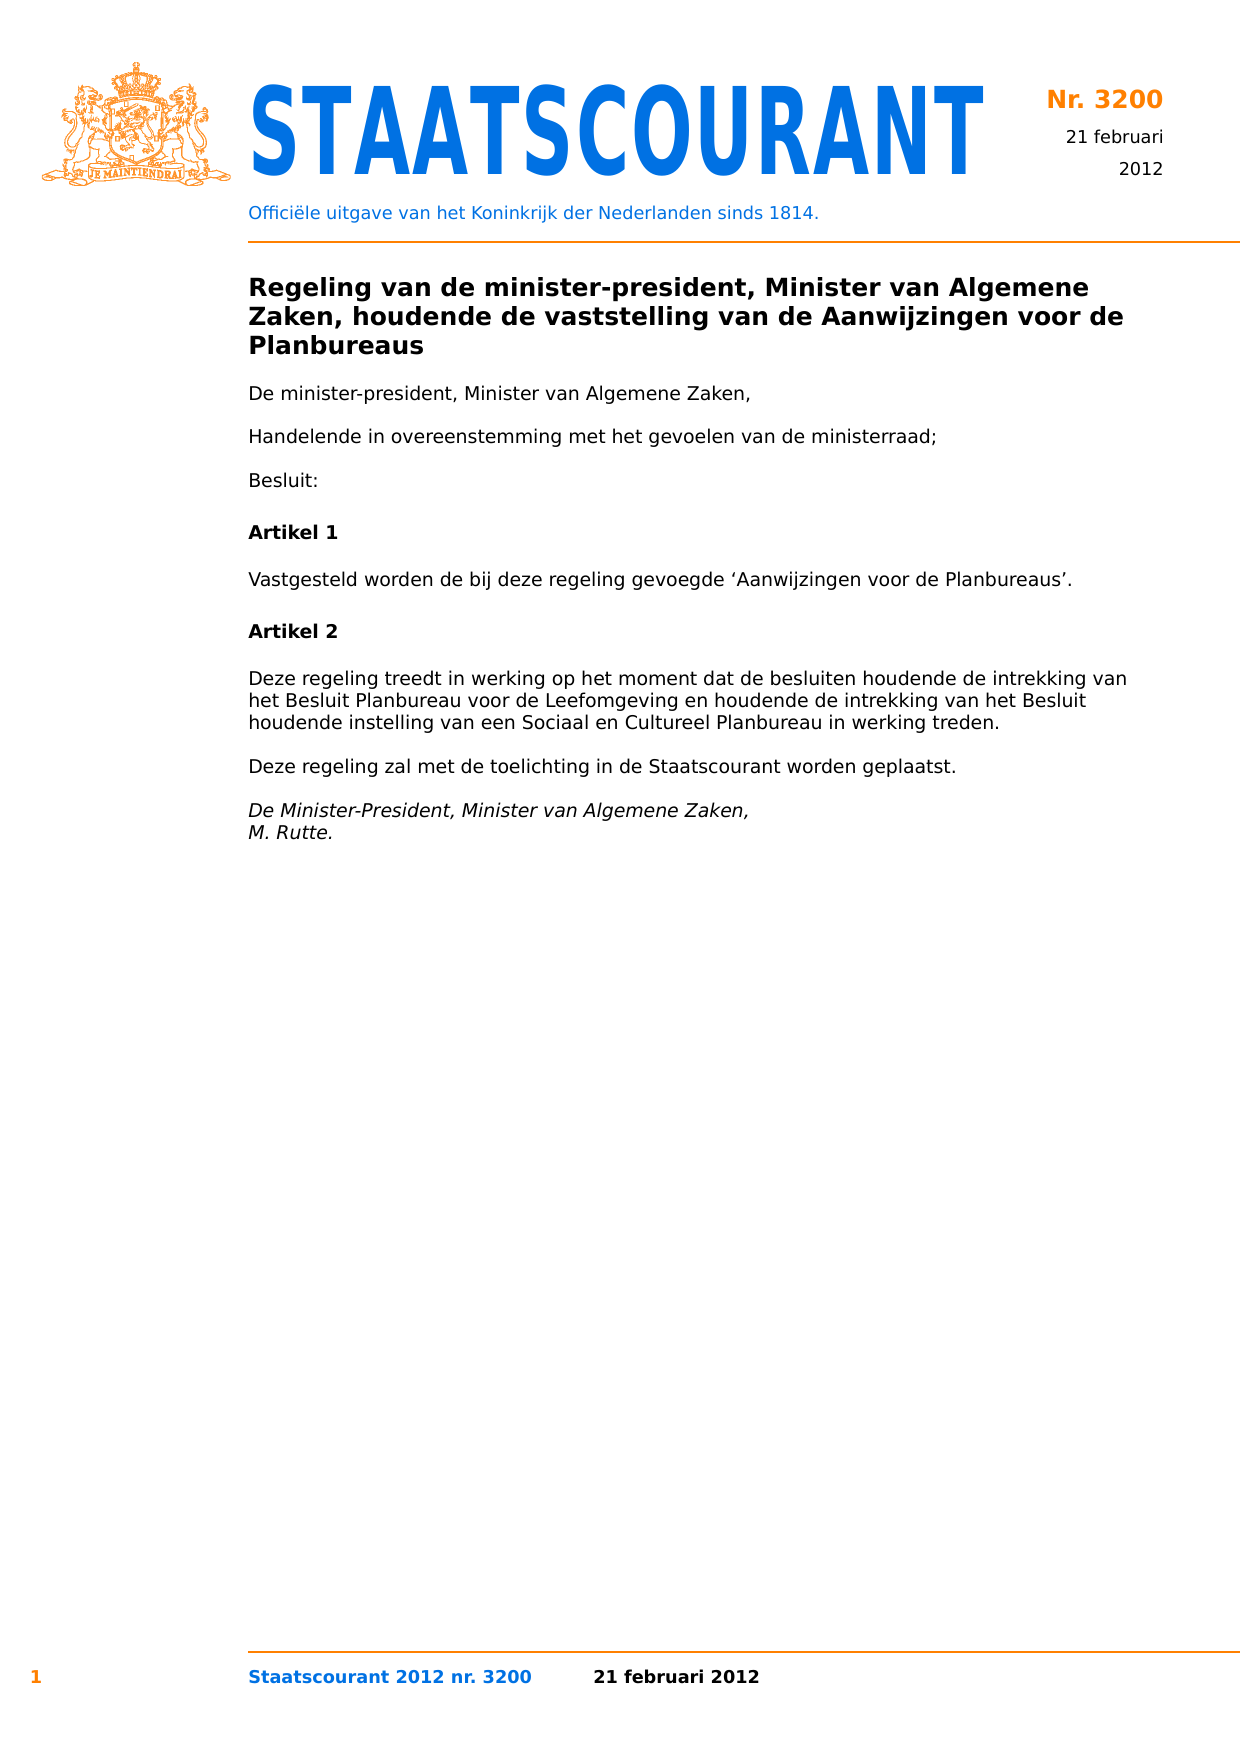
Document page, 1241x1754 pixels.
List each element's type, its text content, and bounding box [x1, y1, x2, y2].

text Besluit: [248, 470, 1163, 492]
table_cell 21 februari [998, 121, 1240, 153]
table_cell Officiële uitgave van het Koninkrijk der Nederlanden sinds 1814. [248, 203, 1240, 241]
text Deze regeling zal met de toelichting in de Staatscourant worden geplaatst. [248, 756, 1163, 778]
table_header Nr. 3200 [998, 62, 1240, 121]
text Vastgesteld worden de bij deze regeling gevoegde ‘Aanwijzingen voor de Planbureaus’. [248, 569, 1163, 591]
table_header [25, 62, 248, 241]
picture [41, 62, 231, 186]
text De Minister-President, Minister van Algemene Zaken, M. Rutte. [248, 800, 1163, 844]
subtitle Regeling van de minister-president, Minister van Algemene Zaken, houdende de vaststelling van de Aanwijzingen voor de Planbureaus [248, 273, 1163, 361]
text Deze regeling treedt in werking op het moment dat de besluiten houdende de intrekking van het Besluit Planbureau voor de Leefomgeving en houdende de intrekking van het Besluit houdende instelling van een Sociaal en Cultureel Planbureau in werking treden. [248, 668, 1163, 734]
text De minister-president, Minister van Algemene Zaken, [248, 382, 1163, 404]
table_cell 2012 [998, 153, 1240, 203]
subtitle Artikel 2 [248, 621, 1163, 643]
text Handelende in overeenstemming met het gevoelen van de ministerraad; [248, 426, 1163, 448]
subtitle Artikel 1 [248, 522, 1163, 544]
table_header STAATSCOURANT [248, 62, 998, 203]
